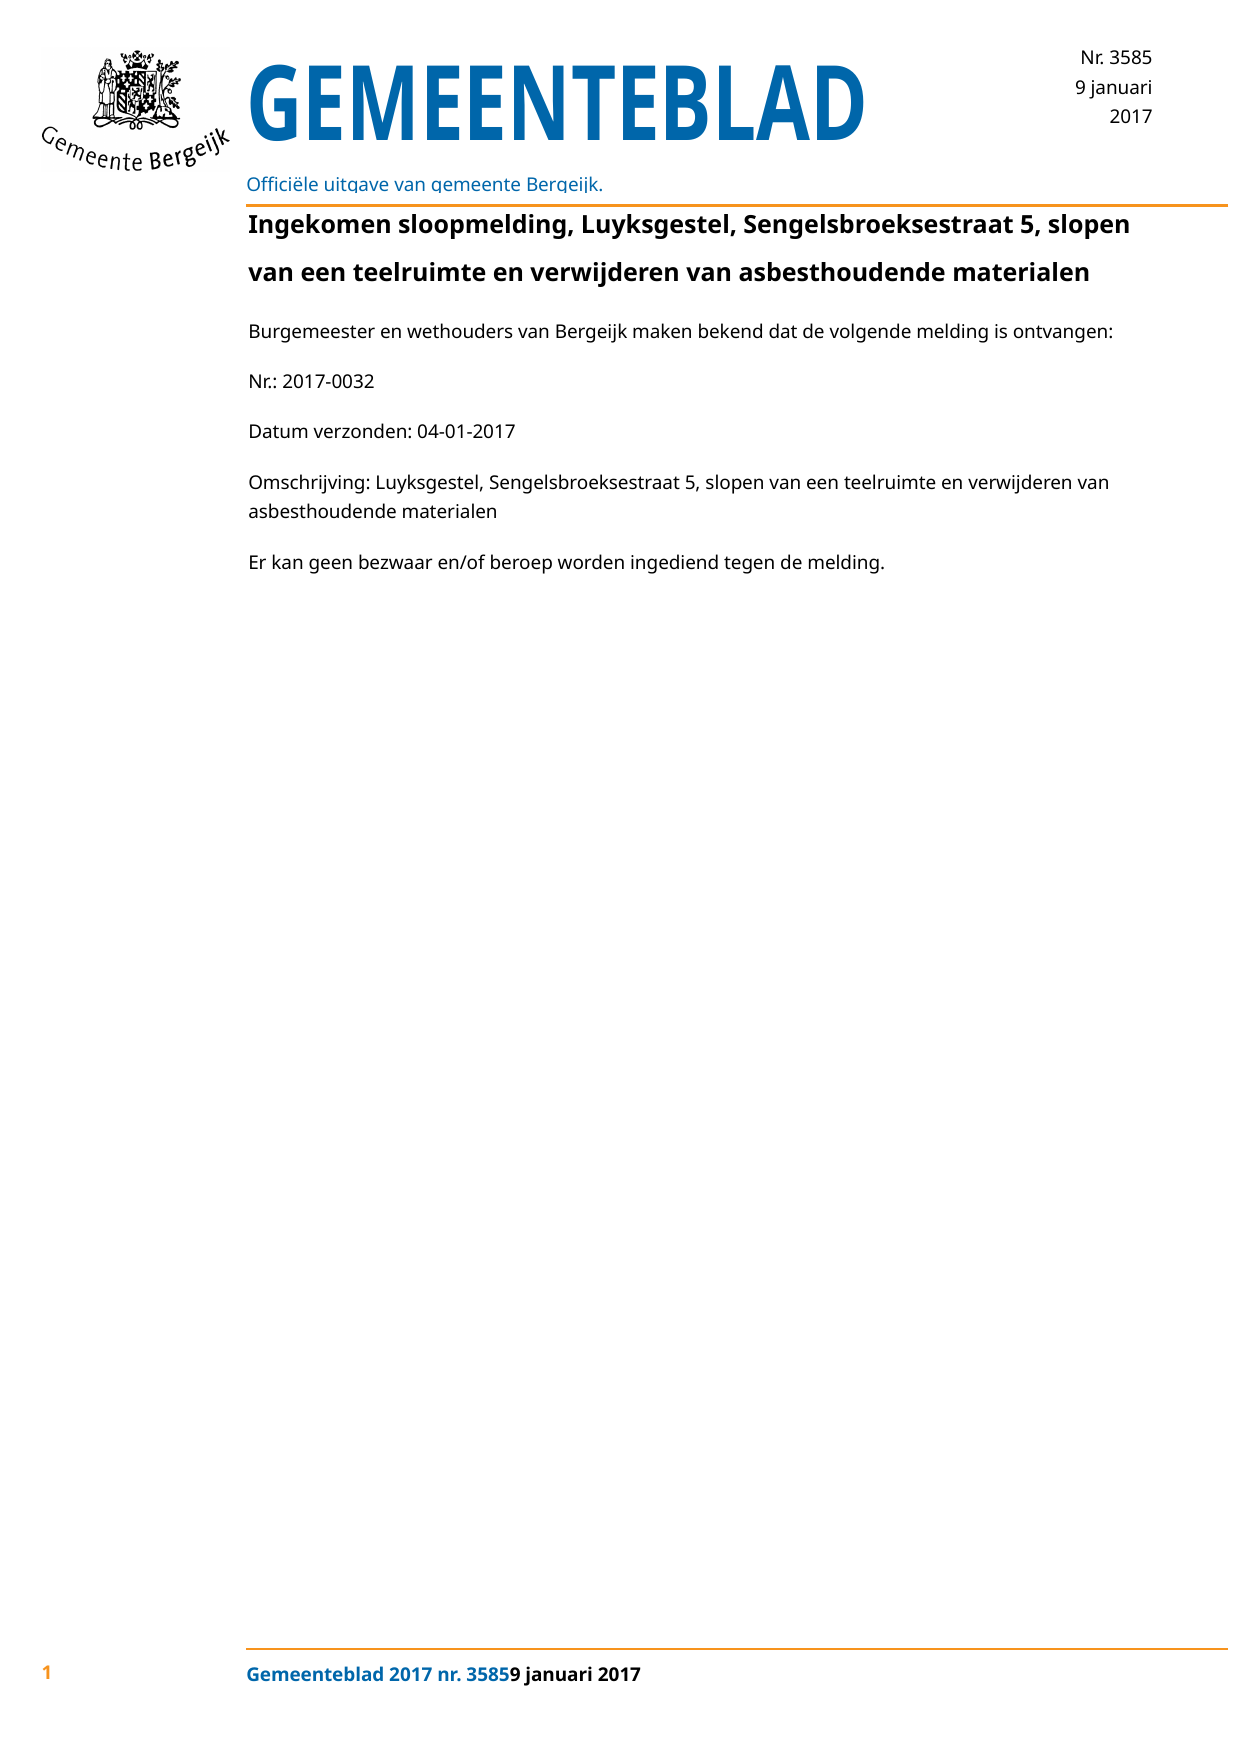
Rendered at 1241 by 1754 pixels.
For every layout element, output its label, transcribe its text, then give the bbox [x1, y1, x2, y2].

text Omschrijving: Luyksgestel, Sengelsbroeksestraat 5, slopen van een teelruimte en verwijderen van asbesthoudende materialen [248, 469, 1152, 524]
text Ingekomen sloopmelding, Luyksgestel, Sengelsbroeksestraat 5, slopen van een teelruimte en verwijderen van asbesthoudende materialen [248, 207, 1152, 288]
text Datum verzonden: 04-01-2017 [248, 419, 1152, 444]
text Nr.: 2017-0032 [248, 368, 1152, 394]
picture [41, 47, 231, 172]
text Burgemeester en wethouders van Bergeijk maken bekend dat de volgende melding is ontvangen: [248, 318, 1152, 344]
text Er kan geen bezwaar en/of beroep worden ingediend tegen de melding. [248, 549, 1152, 575]
